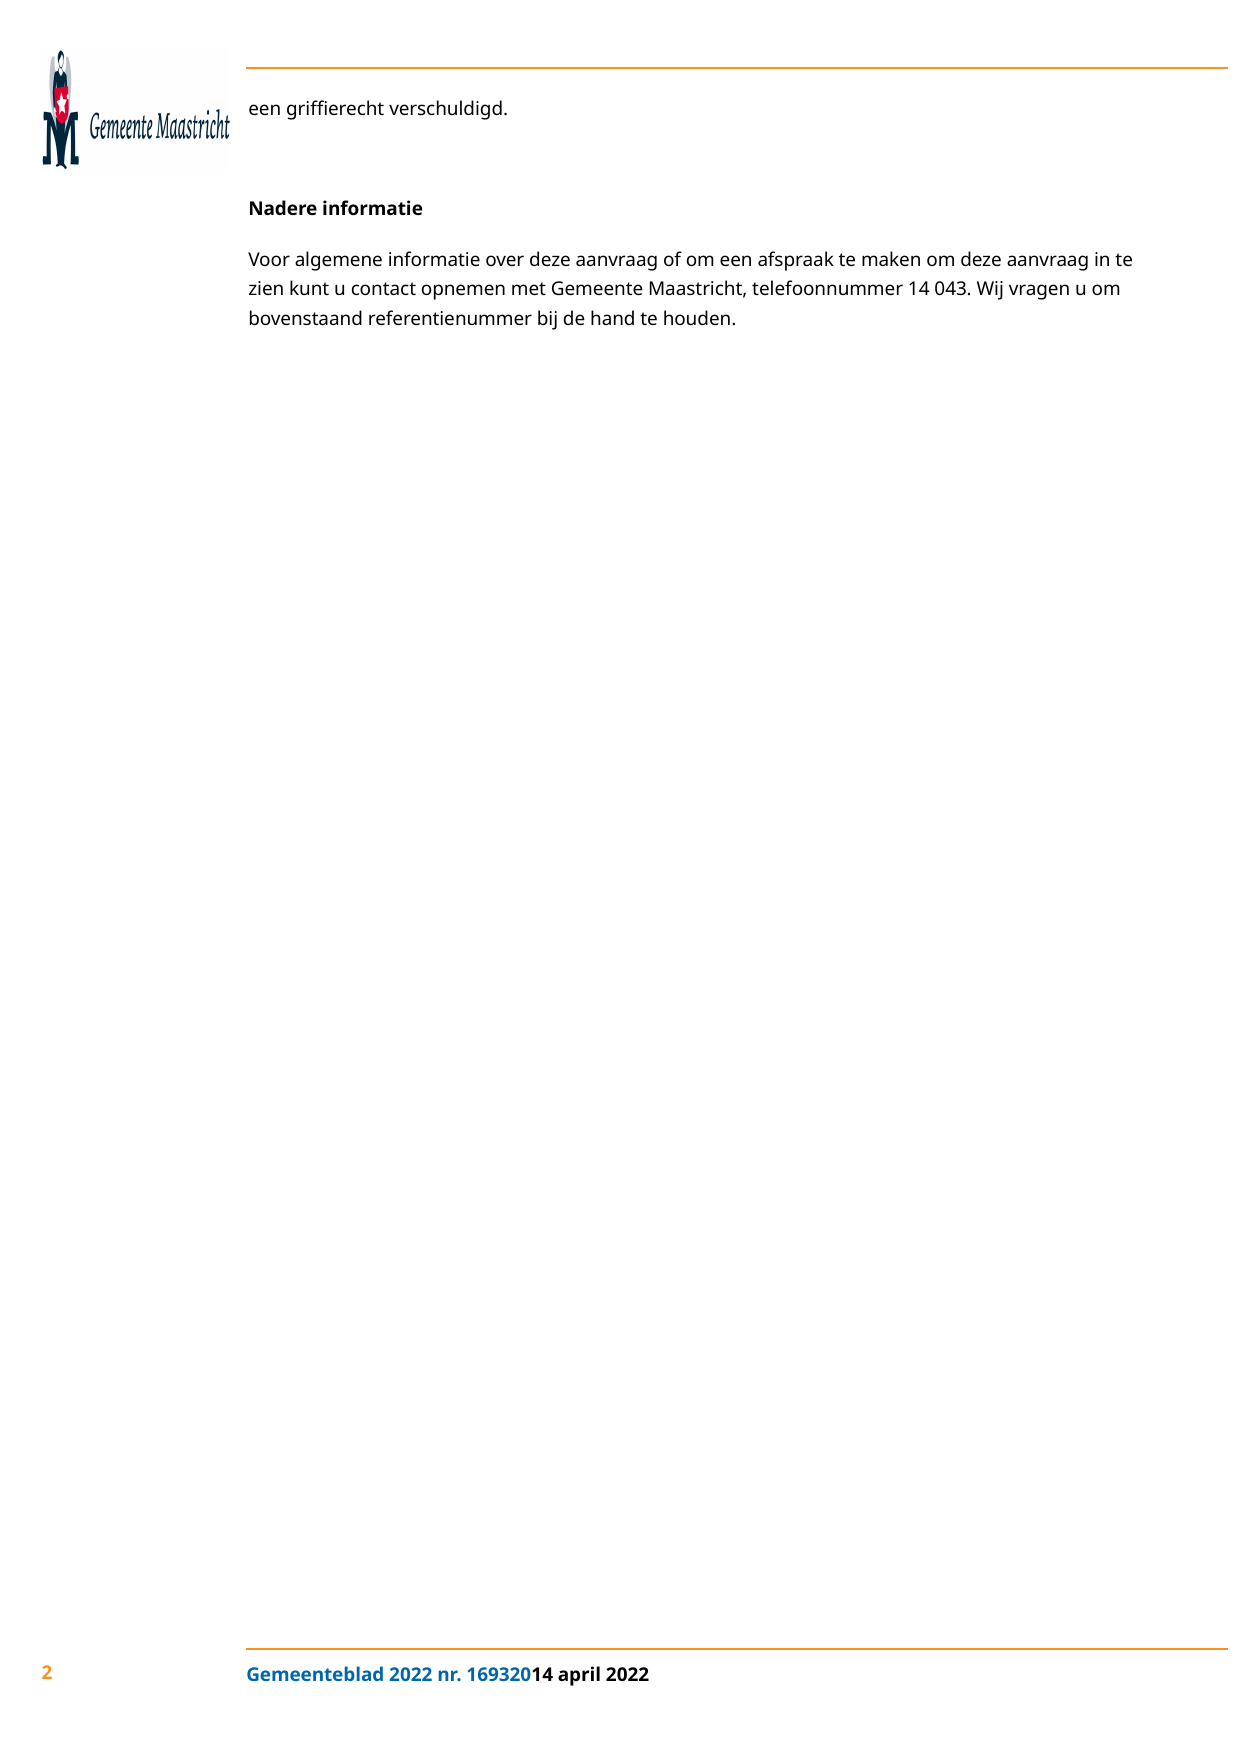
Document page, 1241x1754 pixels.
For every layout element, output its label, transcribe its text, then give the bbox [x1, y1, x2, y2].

text een griffierecht verschuldigd. [248, 95, 1152, 121]
picture [41, 47, 231, 172]
text Nadere informatie [248, 196, 1152, 221]
text Voor algemene informatie over deze aanvraag of om een afspraak te maken om deze aanvraag in te zien kunt u contact opnemen met Gemeente Maastricht, telefoonnummer 14 043. Wij vragen u om bovenstaand referentienummer bij de hand te houden. [248, 246, 1152, 331]
